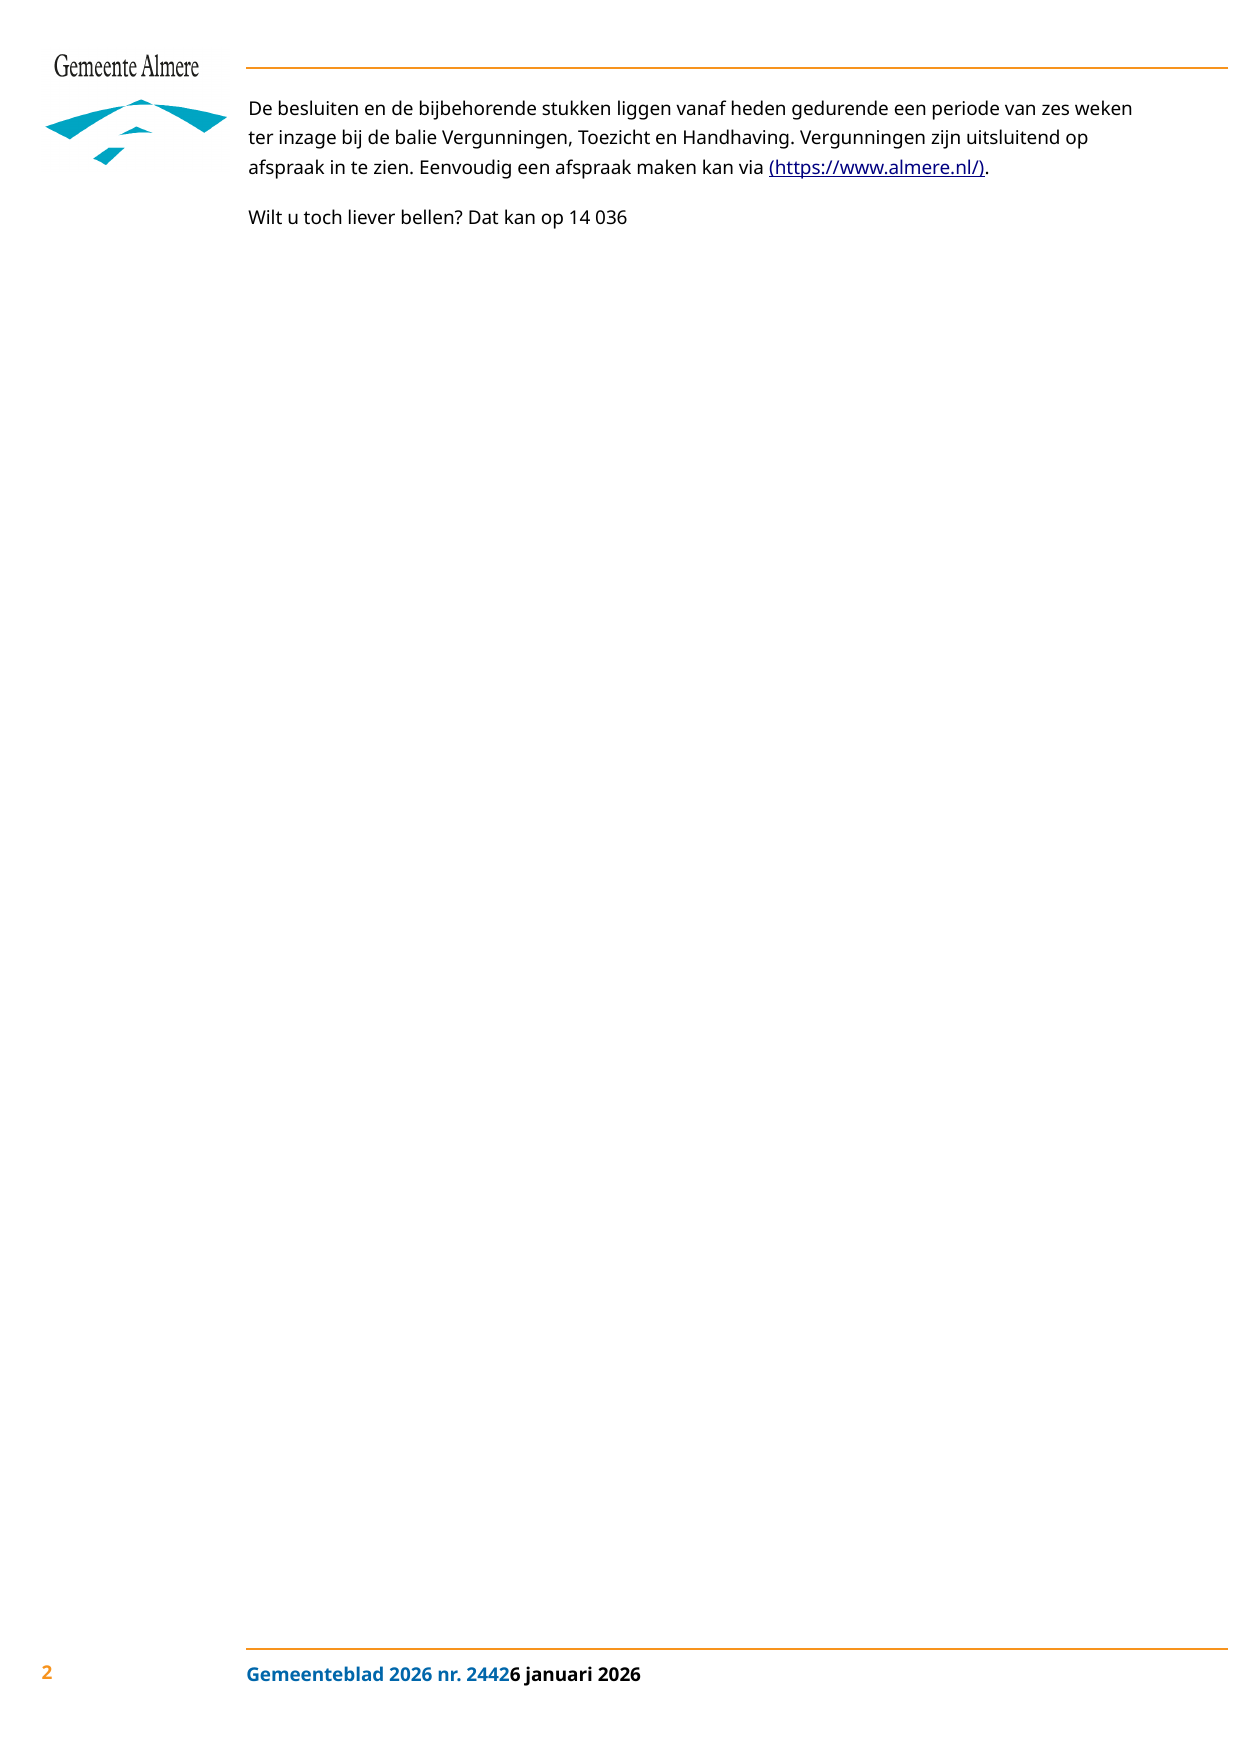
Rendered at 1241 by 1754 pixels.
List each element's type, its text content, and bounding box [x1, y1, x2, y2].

text De besluiten en de bijbehorende stukken liggen vanaf heden gedurende een periode van zes weken ter inzage bij de balie Vergunningen, Toezicht en Handhaving. Vergunningen zijn uitsluitend op afspraak in te zien. Eenvoudig een afspraak maken kan via (https://www.almere.nl/). [248, 95, 1152, 180]
picture [41, 47, 231, 172]
text Wilt u toch liever bellen? Dat kan op 14 036 [248, 204, 1152, 230]
